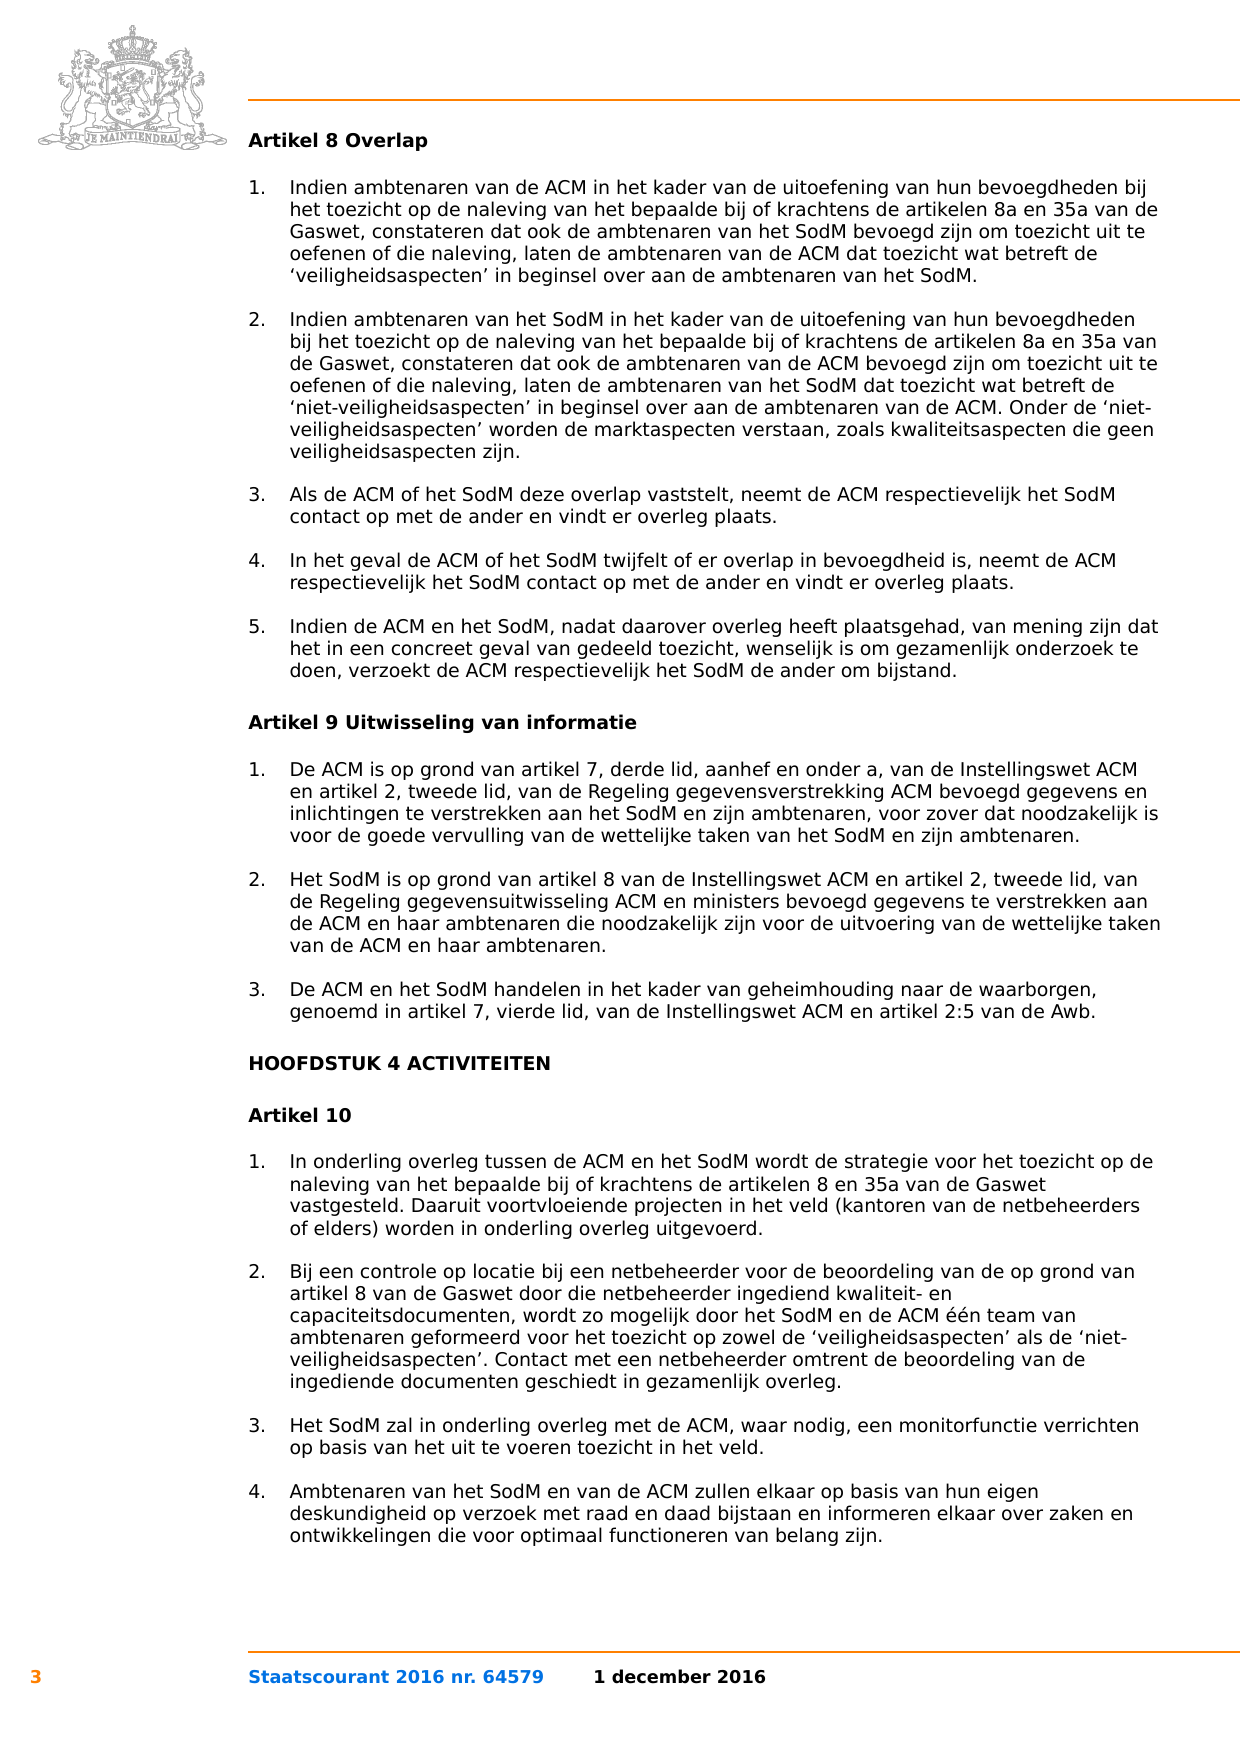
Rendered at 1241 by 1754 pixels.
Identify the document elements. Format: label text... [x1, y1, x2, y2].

text 1. In onderling overleg tussen de ACM en het SodM wordt de strategie voor het toezicht op de naleving van het bepaalde bij of krachtens de artikelen 8 en 35a van de Gaswet vastgesteld. Daaruit voortvloeiende projecten in het veld (kantoren van de netbeheerders of elders) worden in onderling overleg uitgevoerd. [248, 1151, 1163, 1239]
subtitle Artikel 9 Uitwisseling van informatie [248, 712, 1163, 734]
subtitle Artikel 10 [248, 1104, 1163, 1126]
text 2. Bij een controle op locatie bij een netbeheerder voor de beoordeling van de op grond van artikel 8 van de Gaswet door die netbeheerder ingediend kwaliteit- en capaciteitsdocumenten, wordt zo mogelijk door het SodM en de ACM één team van ambtenaren geformeerd voor het toezicht op zowel de ‘veiligheidsaspecten’ als de ‘niet-veiligheidsaspecten’. Contact met een netbeheerder omtrent de beoordeling van de ingediende documenten geschiedt in gezamenlijk overleg. [248, 1261, 1163, 1393]
picture [38, 25, 227, 150]
text 2. Indien ambtenaren van het SodM in het kader van de uitoefening van hun bevoegdheden bij het toezicht op de naleving van het bepaalde bij of krachtens de artikelen 8a en 35a van de Gaswet, constateren dat ook de ambtenaren van de ACM bevoegd zijn om toezicht uit te oefenen of die naleving, laten de ambtenaren van het SodM dat toezicht wat betreft de ‘niet-veiligheidsaspecten’ in beginsel over aan de ambtenaren van de ACM. Onder de ‘niet-veiligheidsaspecten’ worden de marktaspecten verstaan, zoals kwaliteitsaspecten die geen veiligheidsaspecten zijn. [248, 309, 1163, 462]
text 4. In het geval de ACM of het SodM twijfelt of er overlap in bevoegdheid is, neemt de ACM respectievelijk het SodM contact op met de ander en vindt er overleg plaats. [248, 550, 1163, 594]
text 1. Indien ambtenaren van de ACM in het kader van de uitoefening van hun bevoegdheden bij het toezicht op de naleving van het bepaalde bij of krachtens de artikelen 8a en 35a van de Gaswet, constateren dat ook de ambtenaren van het SodM bevoegd zijn om toezicht uit te oefenen of die naleving, laten de ambtenaren van de ACM dat toezicht wat betreft de ‘veiligheidsaspecten’ in beginsel over aan de ambtenaren van het SodM. [248, 177, 1163, 287]
subtitle Artikel 8 Overlap [248, 130, 1163, 152]
text 1. De ACM is op grond van artikel 7, derde lid, aanhef en onder a, van de Instellingswet ACM en artikel 2, tweede lid, van de Regeling gegevensverstrekking ACM bevoegd gegevens en inlichtingen te verstrekken aan het SodM en zijn ambtenaren, voor zover dat noodzakelijk is voor de goede vervulling van de wettelijke taken van het SodM en zijn ambtenaren. [248, 759, 1163, 847]
text 3. Het SodM zal in onderling overleg met de ACM, waar nodig, een monitorfunctie verrichten op basis van het uit te voeren toezicht in het veld. [248, 1415, 1163, 1459]
subtitle HOOFDSTUK 4 ACTIVITEITEN [248, 1052, 1163, 1074]
text 3. De ACM en het SodM handelen in het kader van geheimhouding naar de waarborgen, genoemd in artikel 7, vierde lid, van de Instellingswet ACM en artikel 2:5 van de Awb. [248, 978, 1163, 1022]
text 4. Ambtenaren van het SodM en van de ACM zullen elkaar op basis van hun eigen deskundigheid op verzoek met raad en daad bijstaan en informeren elkaar over zaken en ontwikkelingen die voor optimaal functioneren van belang zijn. [248, 1481, 1163, 1547]
text 5. Indien de ACM en het SodM, nadat daarover overleg heeft plaatsgehad, van mening zijn dat het in een concreet geval van gedeeld toezicht, wenselijk is om gezamenlijk onderzoek te doen, verzoekt de ACM respectievelijk het SodM de ander om bijstand. [248, 616, 1163, 682]
text 2. Het SodM is op grond van artikel 8 van de Instellingswet ACM en artikel 2, tweede lid, van de Regeling gegevensuitwisseling ACM en ministers bevoegd gegevens te verstrekken aan de ACM en haar ambtenaren die noodzakelijk zijn voor de uitvoering van de wettelijke taken van de ACM en haar ambtenaren. [248, 869, 1163, 957]
text 3. Als de ACM of het SodM deze overlap vaststelt, neemt de ACM respectievelijk het SodM contact op met de ander en vindt er overleg plaats. [248, 484, 1163, 528]
